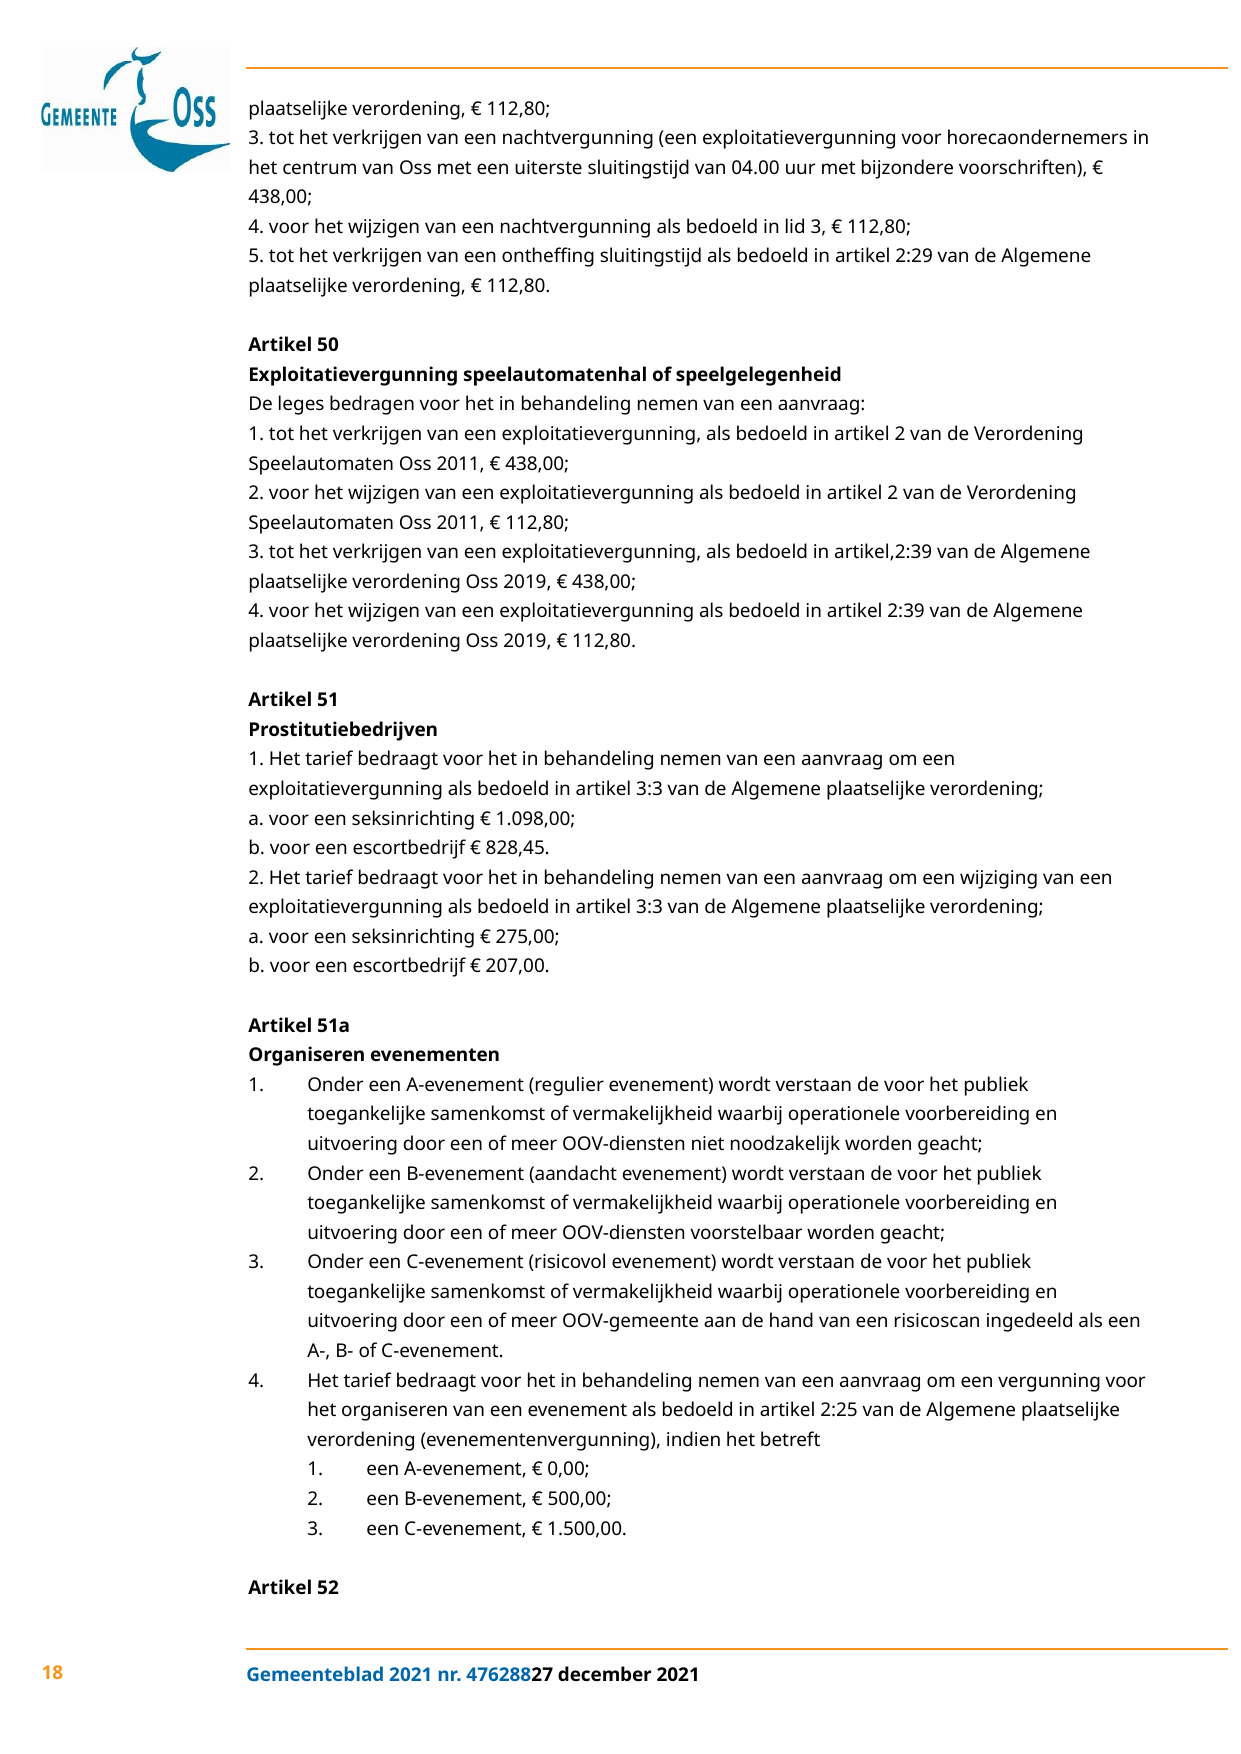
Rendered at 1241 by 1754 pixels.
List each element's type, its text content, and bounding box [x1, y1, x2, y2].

text b. voor een escortbedrijf € 207,00. [248, 953, 1152, 978]
text 1. tot het verkrijgen van een exploitatievergunning, als bedoeld in artikel 2 van de Verordening Speelautomaten Oss 2011, € 438,00; [248, 420, 1152, 476]
list Het tarief bedraagt voor het in behandeling nemen van een aanvraag om een vergunning voor het organiseren van een evenement als bedoeld in artikel 2:25 van de Algemene plaatselijke verordening (evenementenvergunning), indien het betreft [248, 1367, 1152, 1452]
text Organiseren evenementen [248, 1041, 1152, 1067]
text 3. tot het verkrijgen van een nachtvergunning (een exploitatievergunning voor horecaondernemers in het centrum van Oss met een uiterste sluitingstijd van 04.00 uur met bijzondere voorschriften), € 438,00; [248, 124, 1152, 209]
list een A-evenement, € 0,00; [307, 1456, 1152, 1481]
list Onder een A-evenement (regulier evenement) wordt verstaan de voor het publiek toegankelijke samenkomst of vermakelijkheid waarbij operationele voorbereiding en uitvoering door een of meer OOV-diensten niet noodzakelijk worden geacht; [248, 1071, 1152, 1156]
text b. voor een escortbedrijf € 828,45. [248, 834, 1152, 860]
text De leges bedragen voor het in behandeling nemen van een aanvraag: [248, 391, 1152, 416]
text 3. tot het verkrijgen van een exploitatievergunning, als bedoeld in artikel,2:39 van de Algemene plaatselijke verordening Oss 2019, € 438,00; [248, 538, 1152, 594]
text plaatselijke verordening, € 112,80; [248, 95, 1152, 121]
text 2. voor het wijzigen van een exploitatievergunning als bedoeld in artikel 2 van de Verordening Speelautomaten Oss 2011, € 112,80; [248, 479, 1152, 535]
text 5. tot het verkrijgen van een ontheffing sluitingstijd als bedoeld in artikel 2:29 van de Algemene plaatselijke verordening, € 112,80. [248, 243, 1152, 298]
text 4. voor het wijzigen van een nachtvergunning als bedoeld in lid 3, € 112,80; [248, 213, 1152, 239]
text a. voor een seksinrichting € 1.098,00; [248, 805, 1152, 831]
text a. voor een seksinrichting € 275,00; [248, 923, 1152, 949]
text Artikel 52 [248, 1574, 1152, 1600]
text Artikel 51 [248, 686, 1152, 712]
text 1. Het tarief bedraagt voor het in behandeling nemen van een aanvraag om een exploitatievergunning als bedoeld in artikel 3:3 van de Algemene plaatselijke verordening; [248, 746, 1152, 801]
text Prostitutiebedrijven [248, 716, 1152, 742]
picture [41, 47, 231, 172]
list Onder een C-evenement (risicovol evenement) wordt verstaan de voor het publiek toegankelijke samenkomst of vermakelijkheid waarbij operationele voorbereiding en uitvoering door een of meer OOV-gemeente aan de hand van een risicoscan ingedeeld als een A-, B- of C-evenement. [248, 1248, 1152, 1363]
list Onder een B-evenement (aandacht evenement) wordt verstaan de voor het publiek toegankelijke samenkomst of vermakelijkheid waarbij operationele voorbereiding en uitvoering door een of meer OOV-diensten voorstelbaar worden geacht; [248, 1160, 1152, 1245]
text 4. voor het wijzigen van een exploitatievergunning als bedoeld in artikel 2:39 van de Algemene plaatselijke verordening Oss 2019, € 112,80. [248, 598, 1152, 653]
text 2. Het tarief bedraagt voor het in behandeling nemen van een aanvraag om een wijziging van een exploitatievergunning als bedoeld in artikel 3:3 van de Algemene plaatselijke verordening; [248, 864, 1152, 919]
text Exploitatievergunning speelautomatenhal of speelgelegenheid [248, 361, 1152, 387]
text Artikel 50 [248, 331, 1152, 357]
list een B-evenement, € 500,00; [307, 1485, 1152, 1511]
list een C-evenement, € 1.500,00. [307, 1515, 1152, 1541]
text Artikel 51a [248, 1012, 1152, 1038]
